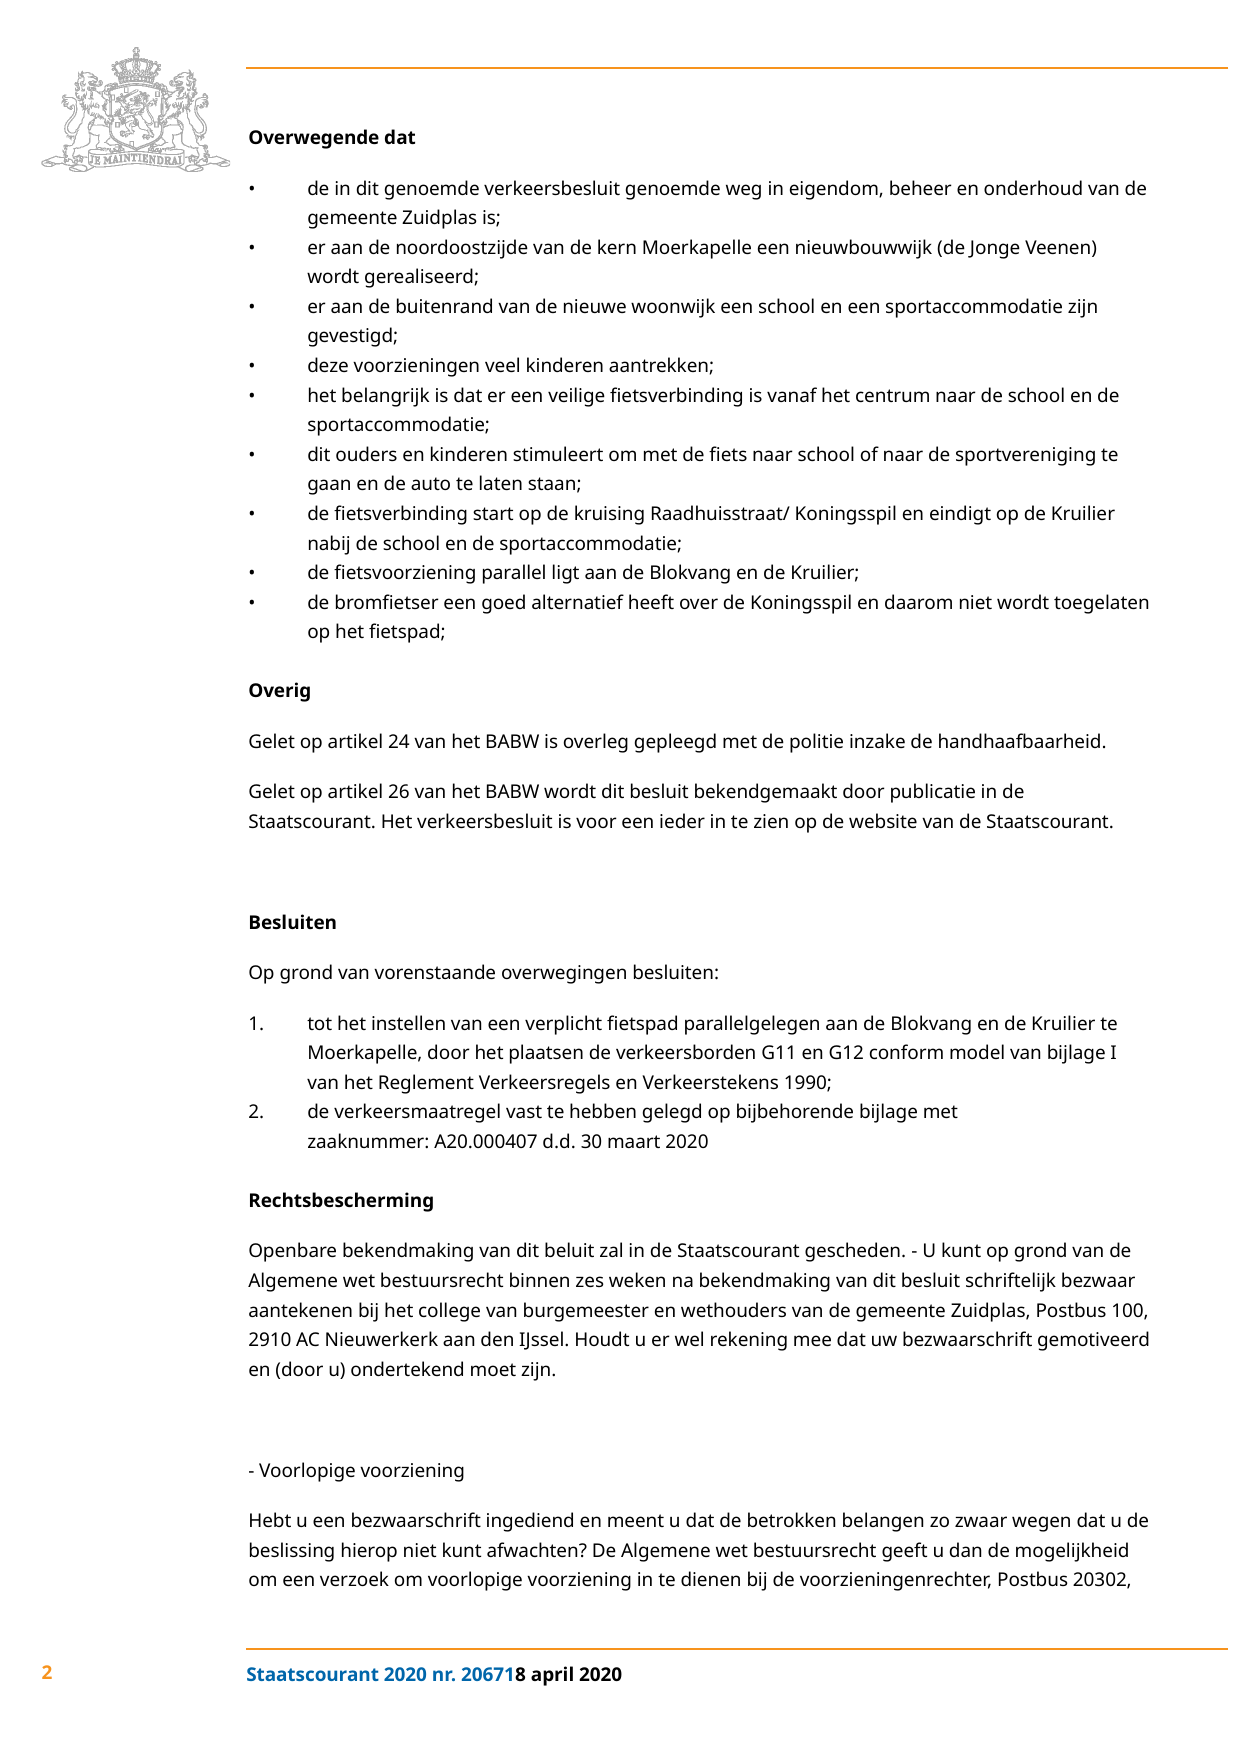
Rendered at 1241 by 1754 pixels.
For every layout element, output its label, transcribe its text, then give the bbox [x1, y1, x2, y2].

text - Voorlopige voorziening [248, 1457, 1152, 1483]
list tot het instellen van een verplicht fietspad parallelgelegen aan de Blokvang en de Kruilier te Moerkapelle, door het plaatsen de verkeersborden G11 en G12 conform model van bijlage I van het Reglement Verkeersregels en Verkeerstekens 1990; [248, 1010, 1152, 1095]
list de fietsvoorziening parallel ligt aan de Blokvang en de Kruilier; [248, 559, 1152, 585]
list het belangrijk is dat er een veilige fietsverbinding is vanaf het centrum naar de school en de sportaccommodatie; [248, 382, 1152, 437]
list de verkeersmaatregel vast te hebben gelegd op bijbehorende bijlage met zaaknummer: A20.000407 d.d. 30 maart 2020 [248, 1098, 1152, 1154]
list de in dit genoemde verkeersbesluit genoemde weg in eigendom, beheer en onderhoud van de gemeente Zuidplas is; [248, 175, 1152, 230]
list dit ouders en kinderen stimuleert om met de fiets naar school of naar de sportvereniging te gaan en de auto te laten staan; [248, 441, 1152, 496]
text Besluiten [248, 909, 1152, 935]
list er aan de noordoostzijde van de kern Moerkapelle een nieuwbouwwijk (de Jonge Veenen) wordt gerealiseerd; [248, 234, 1152, 289]
text Hebt u een bezwaarschrift ingediend en meent u dat de betrokken belangen zo zwaar wegen dat u de beslissing hierop niet kunt afwachten? De Algemene wet bestuursrecht geeft u dan de mogelijkheid om een verzoek om voorlopige voorziening in te dienen bij de voorzieningenrechter, Postbus 20302, [248, 1507, 1152, 1592]
text Overig [248, 678, 1152, 703]
picture [41, 47, 231, 172]
text Op grond van vorenstaande overwegingen besluiten: [248, 959, 1152, 985]
list deze voorzieningen veel kinderen aantrekken; [248, 352, 1152, 378]
list de bromfietser een goed alternatief heeft over de Koningsspil en daarom niet wordt toegelaten op het fietspad; [248, 589, 1152, 644]
text Gelet op artikel 26 van het BABW wordt dit besluit bekendgemaakt door publicatie in de Staatscourant. Het verkeersbesluit is voor een ieder in te zien op de website van de Staatscourant. [248, 778, 1152, 834]
text Gelet op artikel 24 van het BABW is overleg gepleegd met de politie inzake de handhaafbaarheid. [248, 728, 1152, 754]
text Overwegende dat [248, 124, 1152, 150]
text Rechtsbescherming [248, 1187, 1152, 1213]
text Openbare bekendmaking van dit beluit zal in de Staatscourant gescheden. - U kunt op grond van de Algemene wet bestuursrecht binnen zes weken na bekendmaking van dit besluit schriftelijk bezwaar aantekenen bij het college van burgemeester en wethouders van de gemeente Zuidplas, Postbus 100, 2910 AC Nieuwerkerk aan den IJssel. Houdt u er wel rekening mee dat uw bezwaarschrift gemotiveerd en (door u) ondertekend moet zijn. [248, 1238, 1152, 1382]
list er aan de buitenrand van de nieuwe woonwijk een school en een sportaccommodatie zijn gevestigd; [248, 293, 1152, 348]
list de fietsverbinding start op de kruising Raadhuisstraat/ Koningsspil en eindigt op de Kruilier nabij de school en de sportaccommodatie; [248, 500, 1152, 556]
